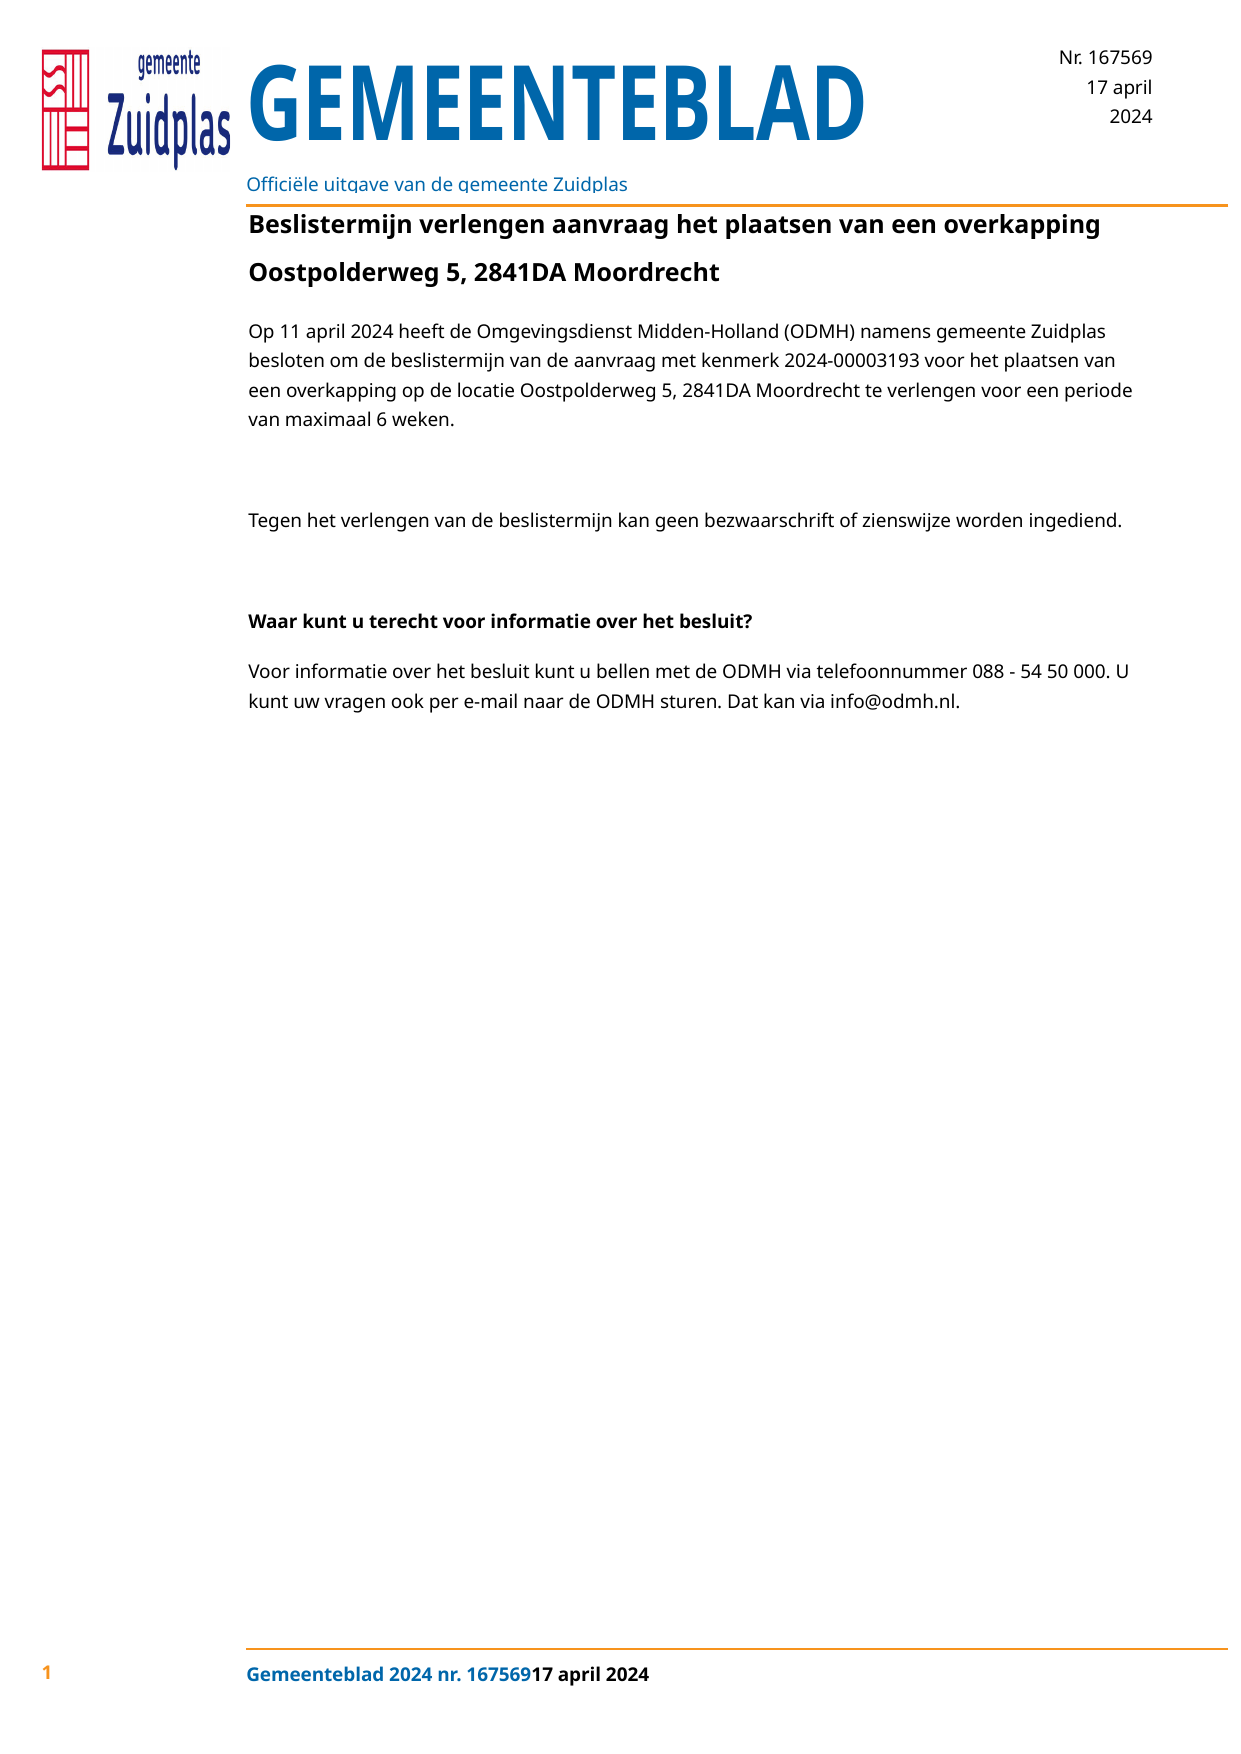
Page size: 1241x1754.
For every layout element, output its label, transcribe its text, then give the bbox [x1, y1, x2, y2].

text Beslistermijn verlengen aanvraag het plaatsen van een overkapping Oostpolderweg 5, 2841DA Moordrecht [248, 207, 1152, 288]
text Tegen het verlengen van de beslistermijn kan geen bezwaarschrift of zienswijze worden ingediend. [248, 507, 1152, 533]
picture [41, 47, 231, 172]
text Voor informatie over het besluit kunt u bellen met de ODMH via telefoonnummer 088 - 54 50 000. U kunt uw vragen ook per e-mail naar de ODMH sturen. Dat kan via info@odmh.nl. [248, 659, 1152, 714]
text Op 11 april 2024 heeft de Omgevingsdienst Midden-Holland (ODMH) namens gemeente Zuidplas besloten om de beslistermijn van de aanvraag met kenmerk 2024-00003193 voor het plaatsen van een overkapping op de locatie Oostpolderweg 5, 2841DA Moordrecht te verlengen voor een periode van maximaal 6 weken. [248, 318, 1152, 432]
text Waar kunt u terecht voor informatie over het besluit? [248, 608, 1152, 634]
